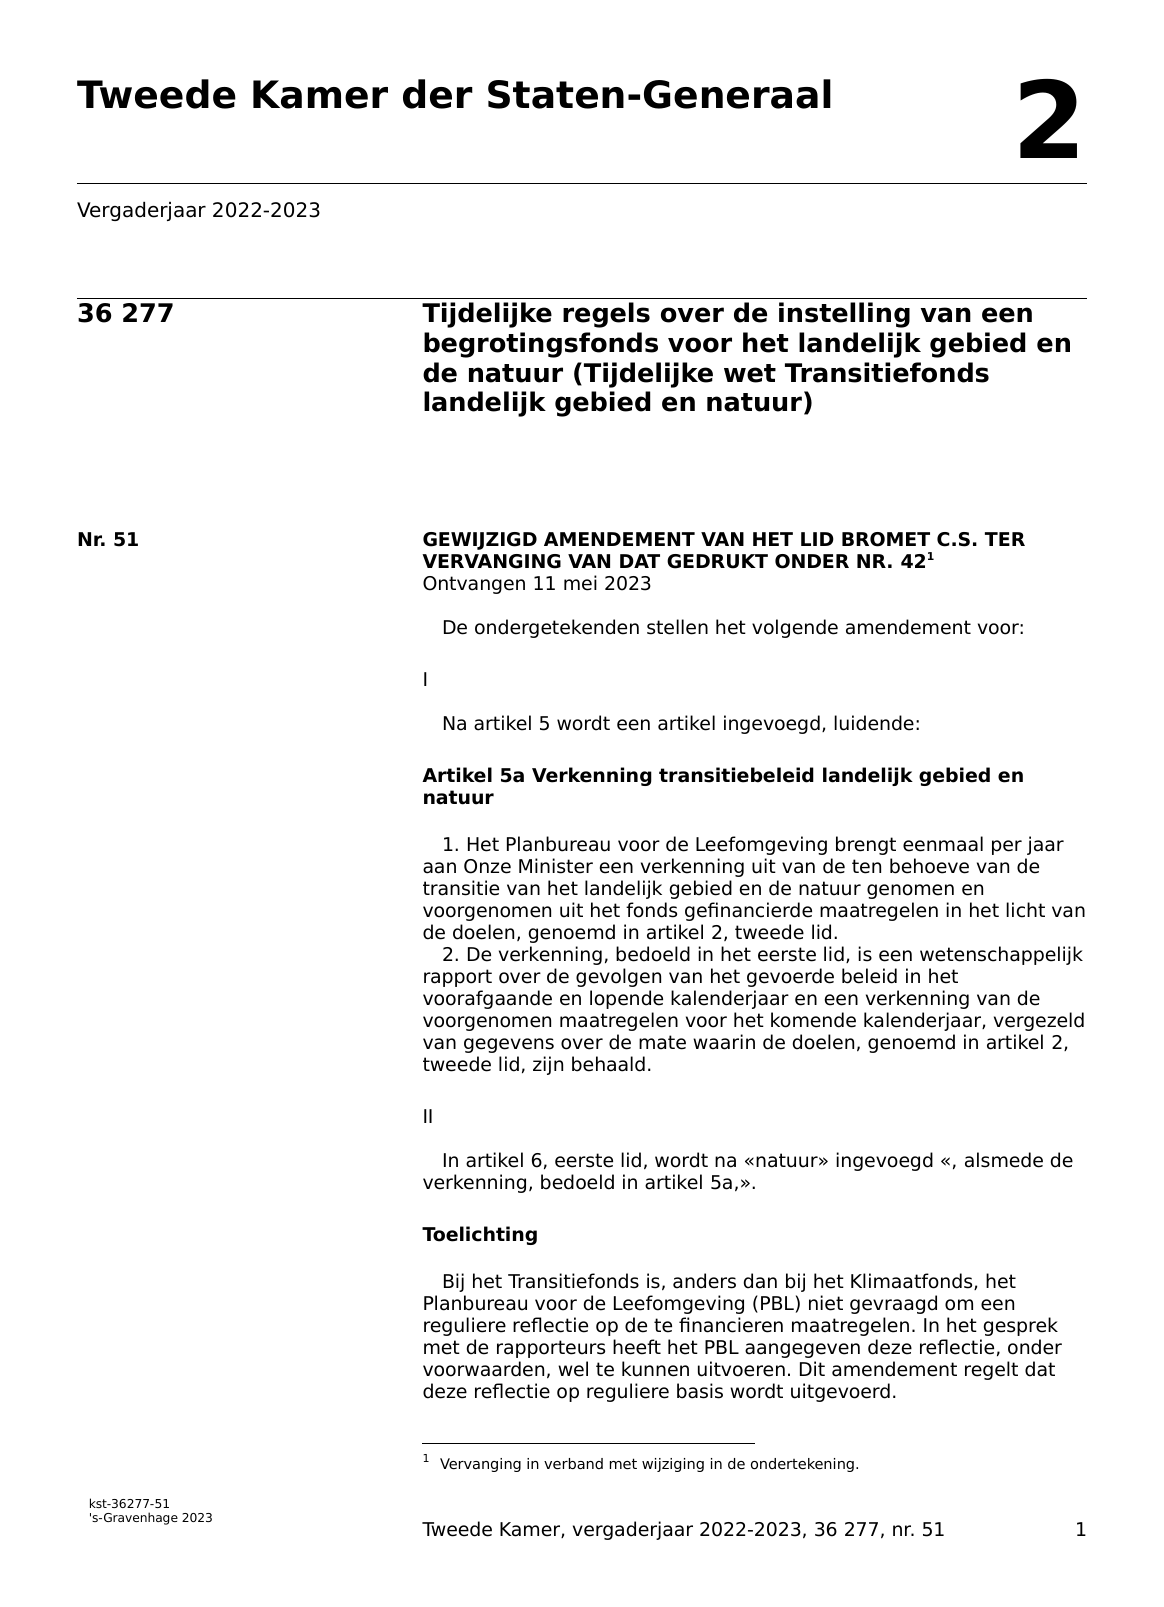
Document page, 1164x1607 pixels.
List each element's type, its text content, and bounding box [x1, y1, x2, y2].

subtitle I [422, 669, 1087, 691]
subtitle 36 277 Tijdelijke regels over de instelling van een begrotingsfonds voor het landelijk gebied en de natuur (Tijdelijke wet Transitiefonds landelijk gebied en natuur) [77, 299, 1087, 418]
text De ondergetekenden stellen het volgende amendement voor: [422, 617, 1087, 639]
text 's-Gravenhage 2023 [88, 1511, 323, 1525]
text 2. De verkenning, bedoeld in het eerste lid, is een wetenschappelijk rapport over de gevolgen van het gevoerde beleid in het voorafgaande en lopende kalenderjaar en een verkenning van de voorgenomen maatregelen voor het komende kalenderjaar, vergezeld van gegevens over de mate waarin de doelen, genoemd in artikel 2, tweede lid, zijn behaald. [422, 944, 1087, 1076]
text kst-36277-51 [88, 1497, 323, 1511]
subtitle Toelichting [422, 1224, 1087, 1246]
text Na artikel 5 wordt een artikel ingevoegd, luidende: [422, 713, 1087, 735]
text 1. Het Planbureau voor de Leefomgeving brengt eenmaal per jaar aan Onze Minister een verkenning uit van de ten behoeve van de transitie van het landelijk gebied en de natuur genomen en voorgenomen uit het fonds gefinancierde maatregelen in het licht van de doelen, genoemd in artikel 2, tweede lid. [422, 834, 1087, 944]
table_header Tweede Kamer der Staten-Generaal [77, 59, 886, 183]
subtitle Artikel 5a Verkenning transitiebeleid landelijk gebied en natuur [422, 765, 1087, 809]
text In artikel 6, eerste lid, wordt na «natuur» ingevoegd «, alsmede de verkenning, bedoeld in artikel 5a,». [422, 1150, 1087, 1194]
text Ontvangen 11 mei 2023 [422, 573, 1087, 595]
text Vervanging in verband met wijziging in de ondertekening. [422, 1452, 1087, 1474]
table_header 2 [886, 59, 1087, 183]
subtitle II [422, 1106, 1087, 1128]
subtitle Nr. 51 GEWIJZIGD AMENDEMENT VAN HET LID BROMET C.S. TER VERVANGING VAN DAT GEDRUKT ONDER NR. 42 [77, 529, 1087, 573]
text Bij het Transitiefonds is, anders dan bij het Klimaatfonds, het Planbureau voor de Leefomgeving (PBL) niet gevraagd om een reguliere reflectie op de te financieren maatregelen. In het gesprek met de rapporteurs heeft het PBL aangegeven deze reflectie, onder voorwaarden, wel te kunnen uitvoeren. Dit amendement regelt dat deze reflectie op reguliere basis wordt uitgevoerd. [422, 1271, 1087, 1403]
table_cell Vergaderjaar 2022-2023 [77, 184, 1087, 298]
